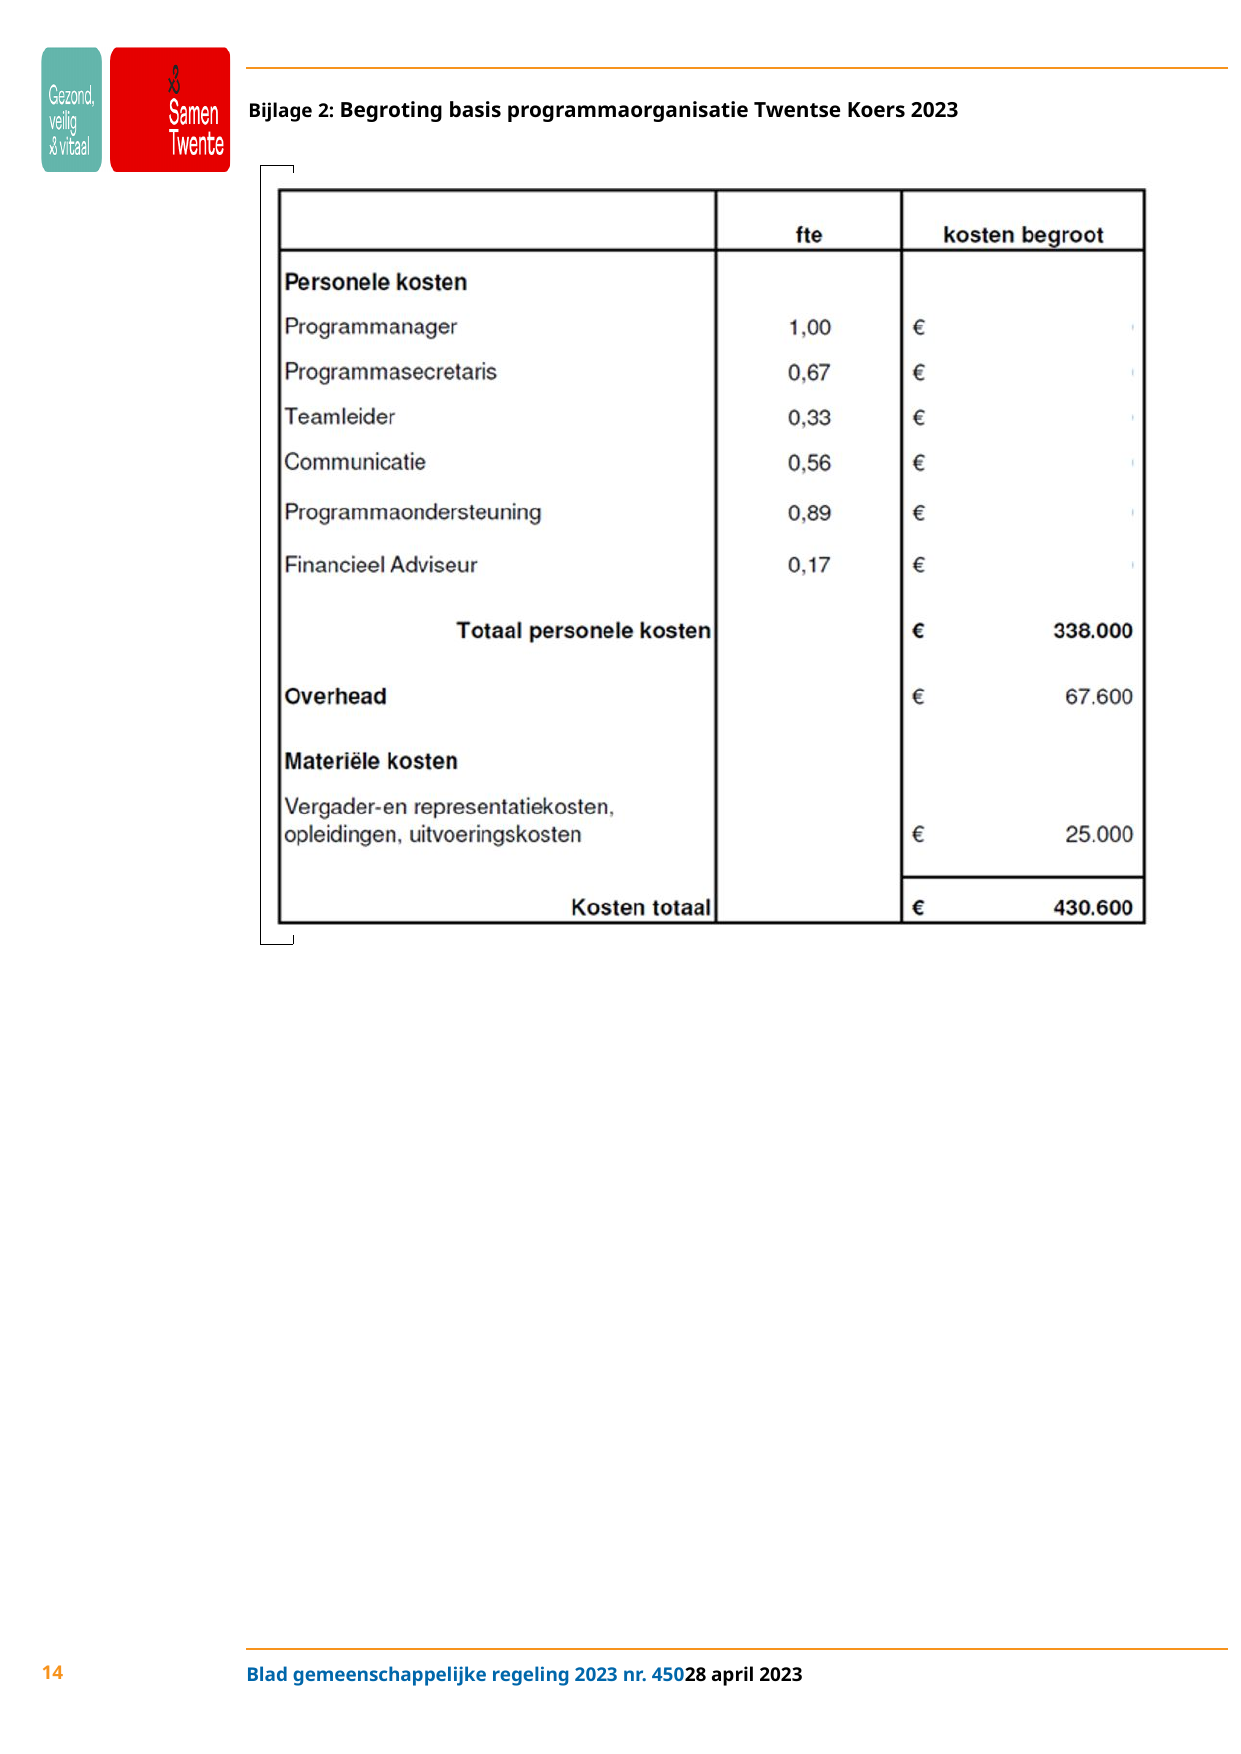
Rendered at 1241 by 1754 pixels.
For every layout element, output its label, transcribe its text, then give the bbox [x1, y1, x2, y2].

text Bijlage 2: Begroting basis programmaorganisatie Twentse Koers 2023 [248, 95, 1152, 123]
picture [268, 173, 1155, 935]
picture [41, 47, 231, 172]
